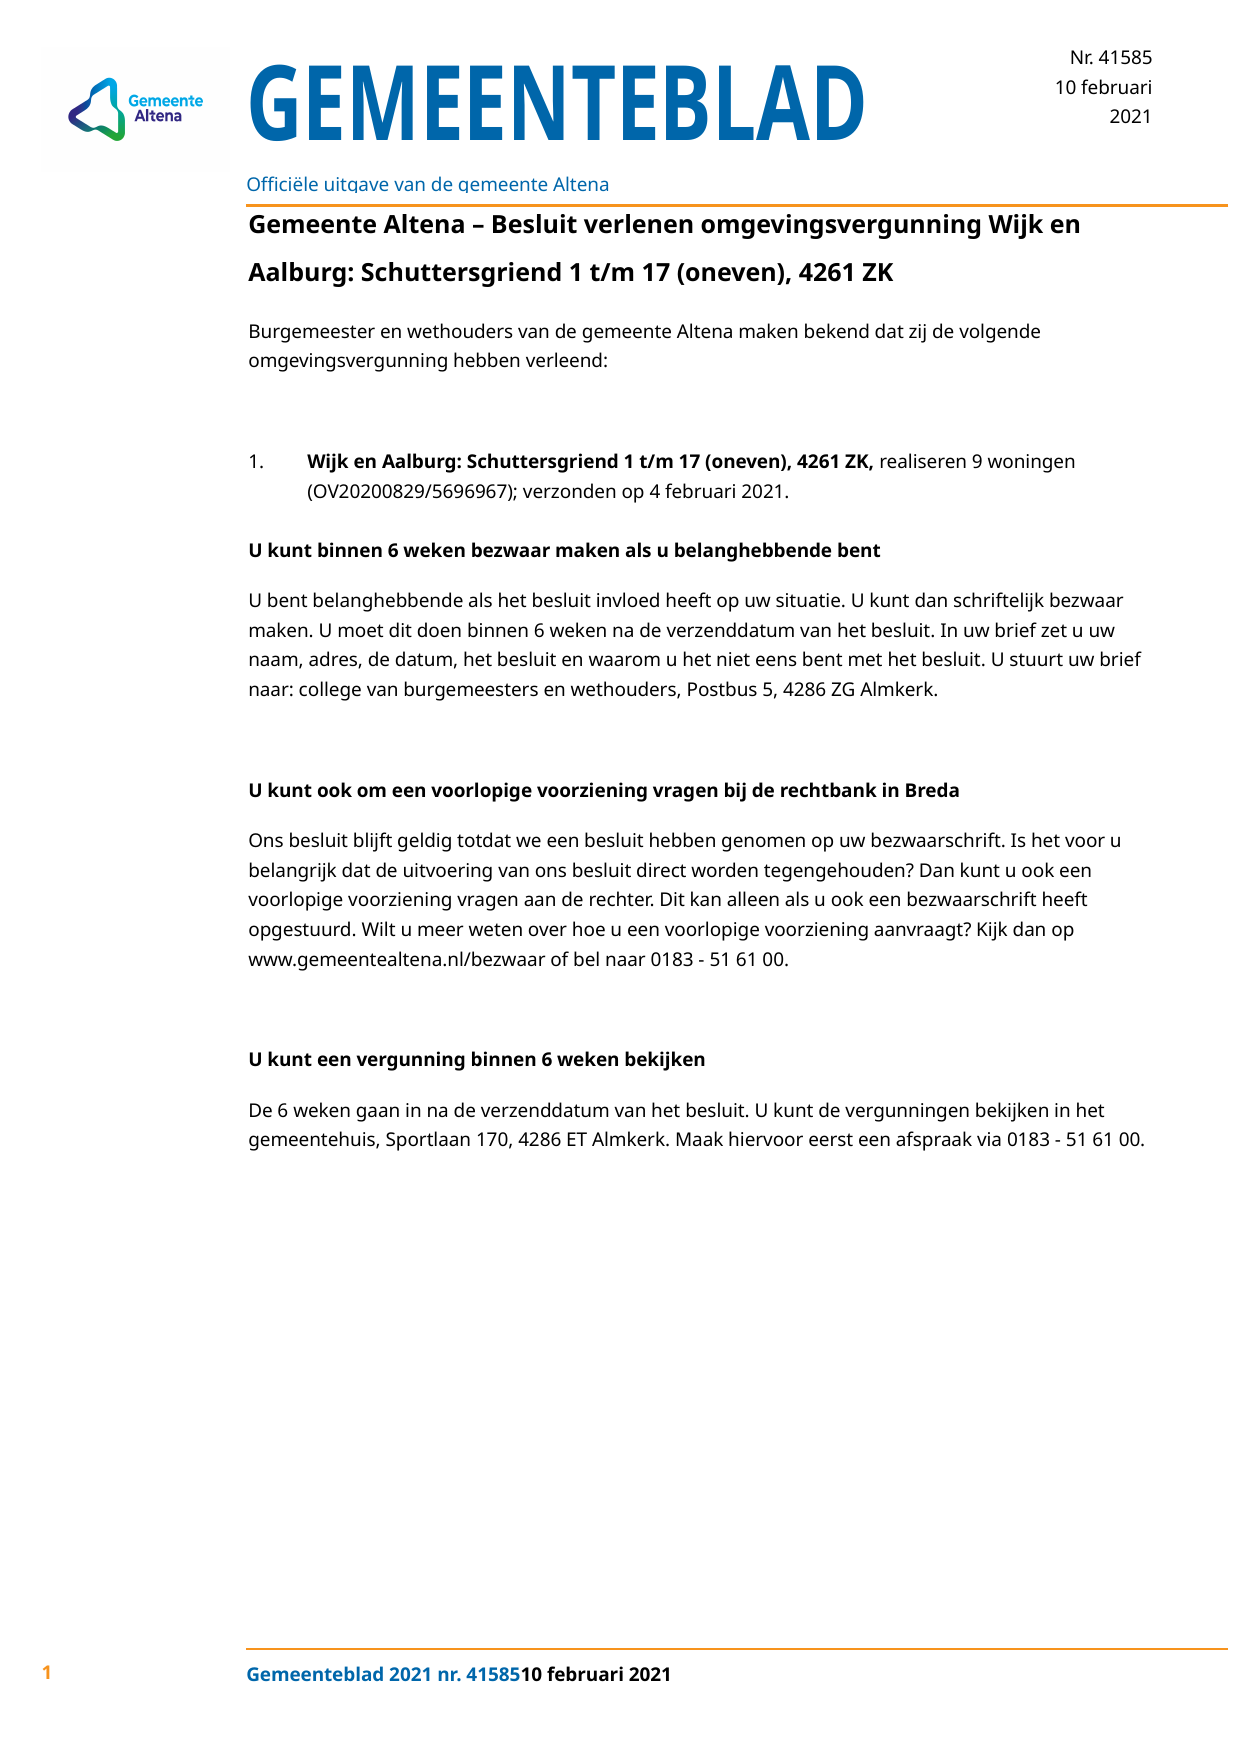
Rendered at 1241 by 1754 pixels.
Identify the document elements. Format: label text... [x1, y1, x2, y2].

text De 6 weken gaan in na de verzenddatum van het besluit. U kunt de vergunningen bekijken in het gemeentehuis, Sportlaan 170, 4286 ET Almkerk. Maak hiervoor eerst een afspraak via 0183 - 51 61 00. [248, 1097, 1152, 1152]
text U bent belanghebbende als het besluit invloed heeft op uw situatie. U kunt dan schriftelijk bezwaar maken. U moet dit doen binnen 6 weken na de verzenddatum van het besluit. In uw brief zet u uw naam, adres, de datum, het besluit en waarom u het niet eens bent met het besluit. U stuurt uw brief naar: college van burgemeesters en wethouders, Postbus 5, 4286 ZG Almkerk. [248, 587, 1152, 702]
text U kunt een vergunning binnen 6 weken bekijken [248, 1047, 1152, 1072]
text U kunt ook om een voorlopige voorziening vragen bij de rechtbank in Breda [248, 777, 1152, 803]
picture [41, 47, 231, 172]
text Ons besluit blijft geldig totdat we een besluit hebben genomen op uw bezwaarschrift. Is het voor u belangrijk dat de uitvoering van ons besluit direct worden tegengehouden? Dan kunt u ook een voorlopige voorziening vragen aan de rechter. Dit kan alleen als u ook een bezwaarschrift heeft opgestuurd. Wilt u meer weten over hoe u een voorlopige voorziening aanvraagt? Kijk dan op www.gemeentealtena.nl/bezwaar of bel naar 0183 - 51 61 00. [248, 827, 1152, 972]
list Wijk en Aalburg: Schuttersgriend 1 t/m 17 (oneven), 4261 ZK, realiseren 9 woningen (OV20200829/5696967); verzonden op 4 februari 2021. [248, 448, 1152, 504]
text U kunt binnen 6 weken bezwaar maken als u belanghebbende bent [248, 537, 1152, 563]
text Gemeente Altena – Besluit verlenen omgevingsvergunning Wijk en Aalburg: Schuttersgriend 1 t/m 17 (oneven), 4261 ZK [248, 207, 1152, 288]
text Burgemeester en wethouders van de gemeente Altena maken bekend dat zij de volgende omgevingsvergunning hebben verleend: [248, 318, 1152, 373]
